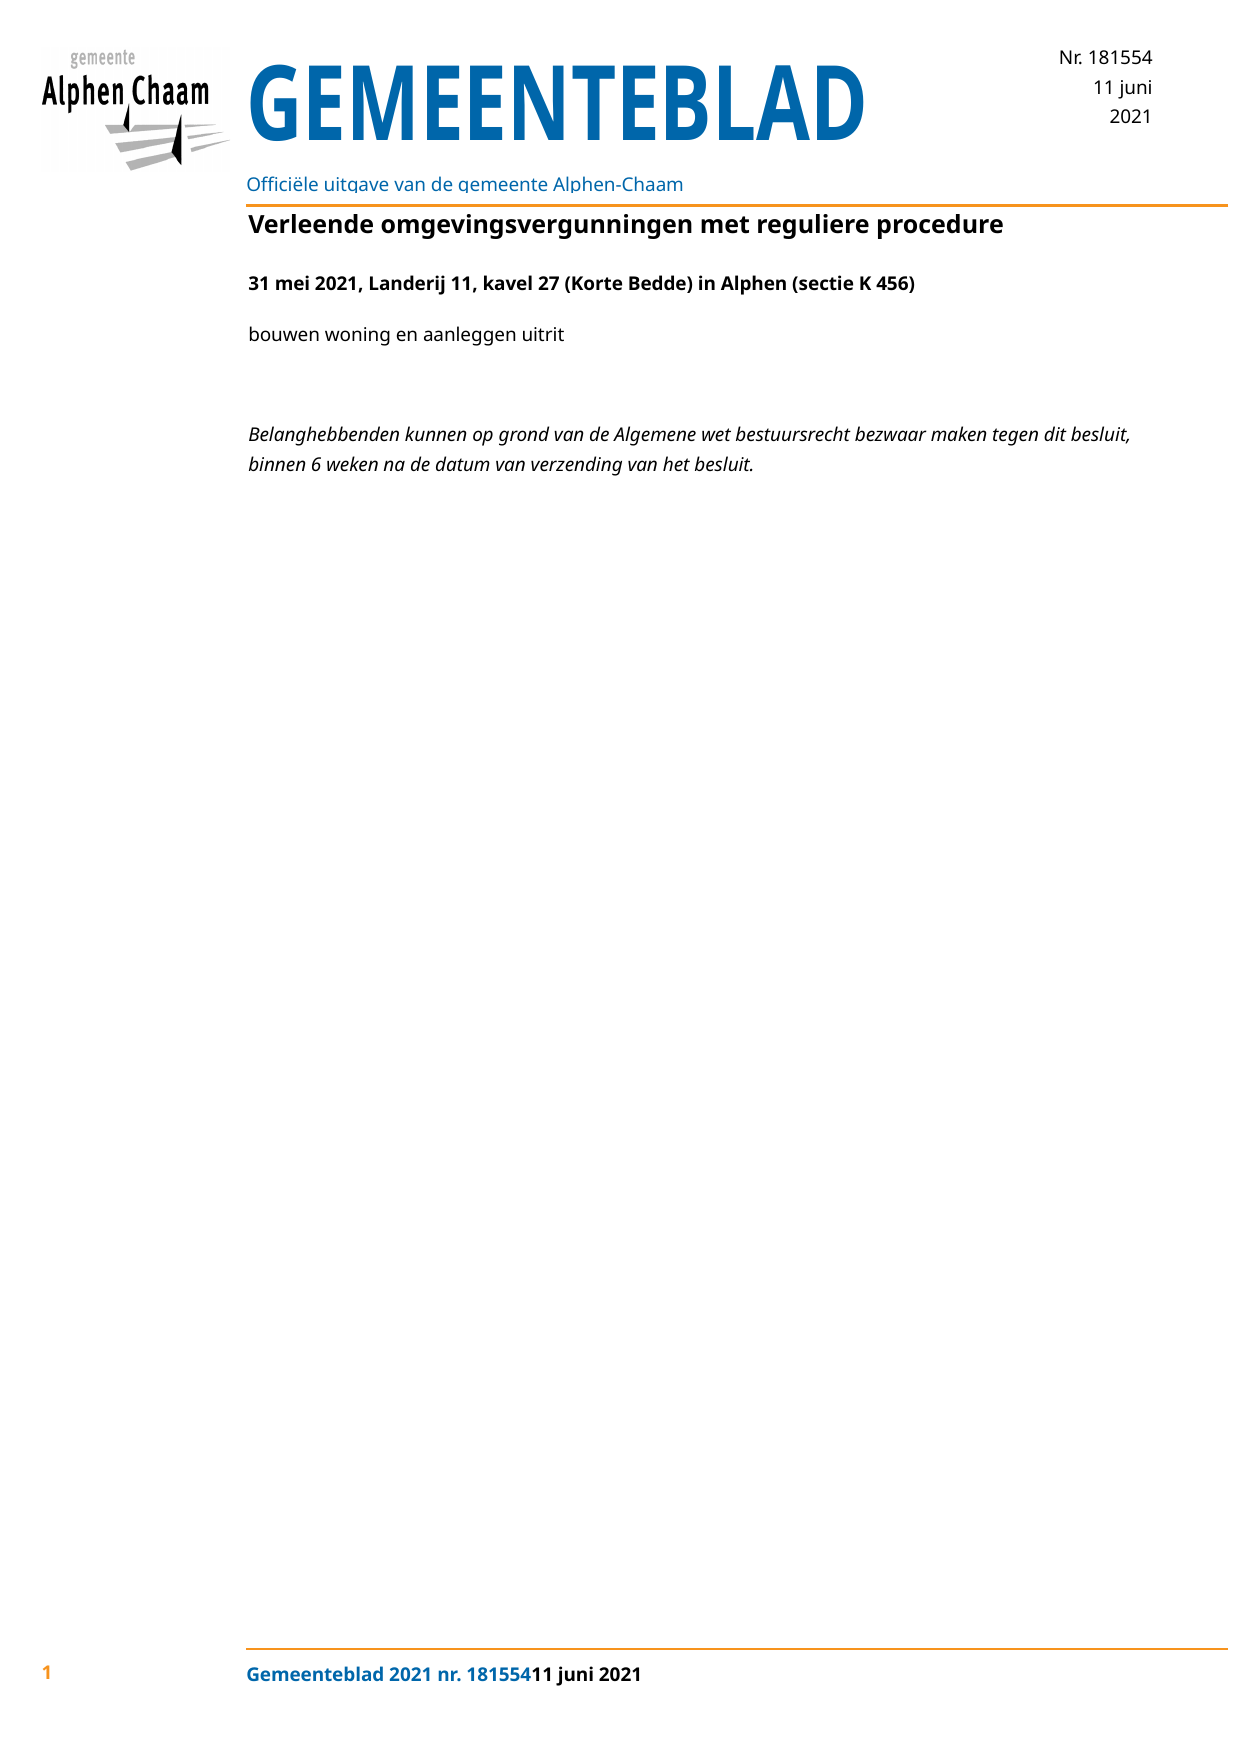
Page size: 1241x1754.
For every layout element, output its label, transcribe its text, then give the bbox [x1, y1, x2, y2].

text Verleende omgevingsvergunningen met reguliere procedure [248, 207, 1152, 241]
picture [41, 47, 231, 172]
text bouwen woning en aanleggen uitrit [248, 321, 1152, 346]
text 31 mei 2021, Landerij 11, kavel 27 (Korte Bedde) in Alphen (sectie K 456) [248, 270, 1152, 296]
text Belanghebbenden kunnen op grond van de Algemene wet bestuursrecht bezwaar maken tegen dit besluit, binnen 6 weken na de datum van verzending van het besluit. [248, 422, 1152, 477]
